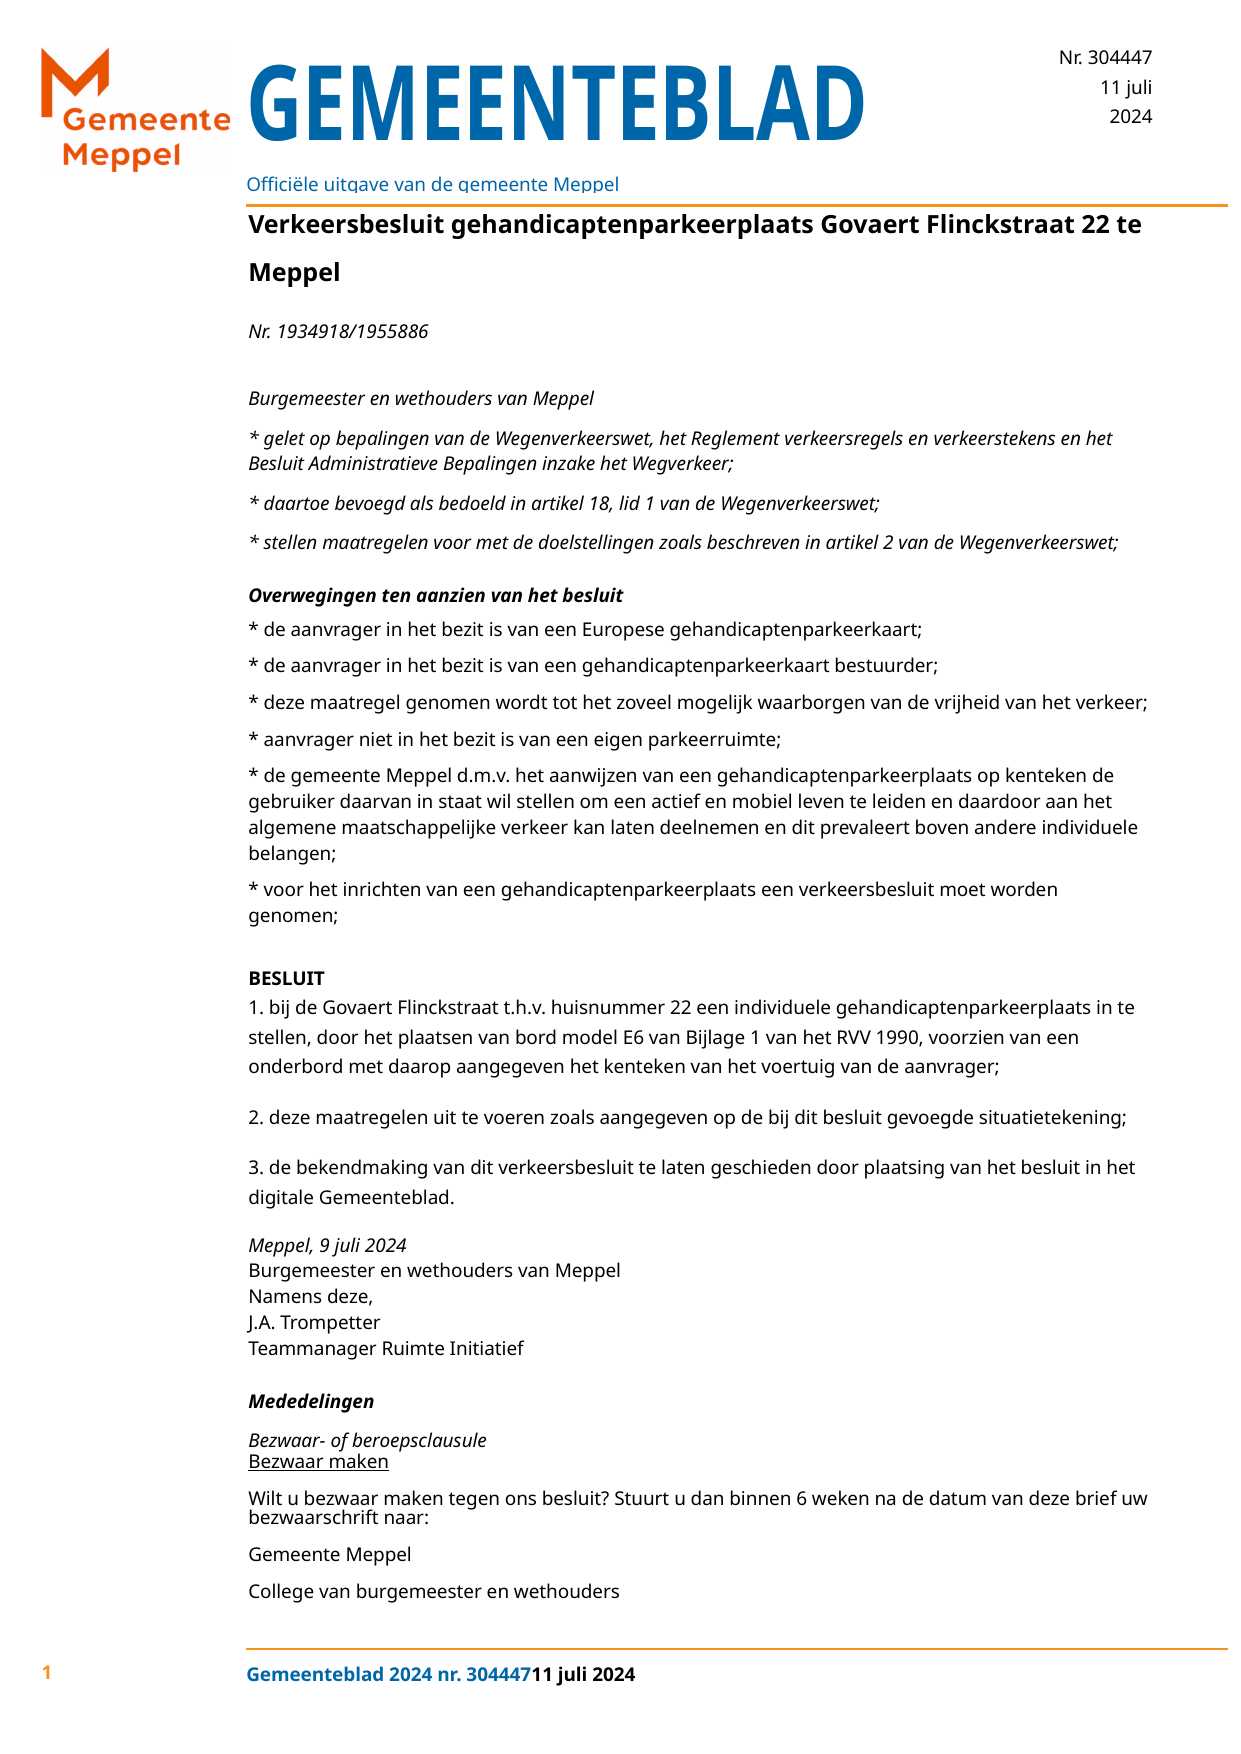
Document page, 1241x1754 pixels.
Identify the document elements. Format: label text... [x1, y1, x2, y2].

text Teammanager Ruimte Initiatief [248, 1335, 1152, 1361]
text Wilt u bezwaar maken tegen ons besluit? Stuurt u dan binnen 6 weken na de datum van deze brief uw bezwaarschrift naar: [248, 1490, 1152, 1528]
text * de gemeente Meppel d.m.v. het aanwijzen van een gehandicaptenparkeerplaats op kenteken de gebruiker daarvan in staat wil stellen om een actief en mobiel leven te leiden en daardoor aan het algemene maatschappelijke verkeer kan laten deelnemen en dit prevaleert boven andere individuele belangen; [248, 763, 1152, 866]
text Overwegingen ten aanzien van het besluit [248, 582, 1152, 608]
text * stellen maatregelen voor met de doelstellingen zoals beschreven in artikel 2 van de Wegenverkeerswet; [248, 529, 1152, 555]
text Mededelingen [248, 1388, 1152, 1413]
text Gemeente Meppel [248, 1546, 1152, 1565]
text 2. deze maatregelen uit te voeren zoals aangegeven op de bij dit besluit gevoegde situatietekening; [248, 1104, 1152, 1130]
text Burgemeester en wethouders van Meppel [248, 1258, 1152, 1283]
text * aanvrager niet in het bezit is van een eigen parkeerruimte; [248, 726, 1152, 752]
text Verkeersbesluit gehandicaptenparkeerplaats Govaert Flinckstraat 22 te Meppel [248, 207, 1152, 288]
text Nr. 1934918/1955886 [248, 318, 1152, 344]
text Bezwaar maken [248, 1453, 1152, 1472]
text * daartoe bevoegd als bedoeld in artikel 18, lid 1 van de Wegenverkeerswet; [248, 490, 1152, 516]
text * de aanvrager in het bezit is van een Europese gehandicaptenparkeerkaart; [248, 616, 1152, 642]
text J.A. Trompetter [248, 1309, 1152, 1335]
text 3. de bekendmaking van dit verkeersbesluit te laten geschieden door plaatsing van het besluit in het digitale Gemeenteblad. [248, 1154, 1152, 1210]
text BESLUIT [248, 965, 1152, 991]
text Meppel, 9 juli 2024 [248, 1232, 1152, 1258]
picture [41, 47, 231, 172]
text * de aanvrager in het bezit is van een gehandicaptenparkeerkaart bestuurder; [248, 653, 1152, 678]
text * voor het inrichten van een gehandicaptenparkeerplaats een verkeersbesluit moet worden genomen; [248, 877, 1152, 928]
text Namens deze, [248, 1283, 1152, 1309]
text * deze maatregel genomen wordt tot het zoveel mogelijk waarborgen van de vrijheid van het verkeer; [248, 689, 1152, 715]
text * gelet op bepalingen van de Wegenverkeerswet, het Reglement verkeersregels en verkeerstekens en het Besluit Administratieve Bepalingen inzake het Wegverkeer; [248, 425, 1152, 476]
text Bezwaar- of beroepsclausule [248, 1427, 1152, 1453]
text 1. bij de Govaert Flinckstraat t.h.v. huisnummer 22 een individuele gehandicaptenparkeerplaats in te stellen, door het plaatsen van bord model E6 van Bijlage 1 van het RVV 1990, voorzien van een onderbord met daarop aangegeven het kenteken van het voertuig van de aanvrager; [248, 994, 1152, 1079]
text College van burgemeester en wethouders [248, 1583, 1152, 1602]
text Burgemeester en wethouders van Meppel [248, 386, 1152, 411]
